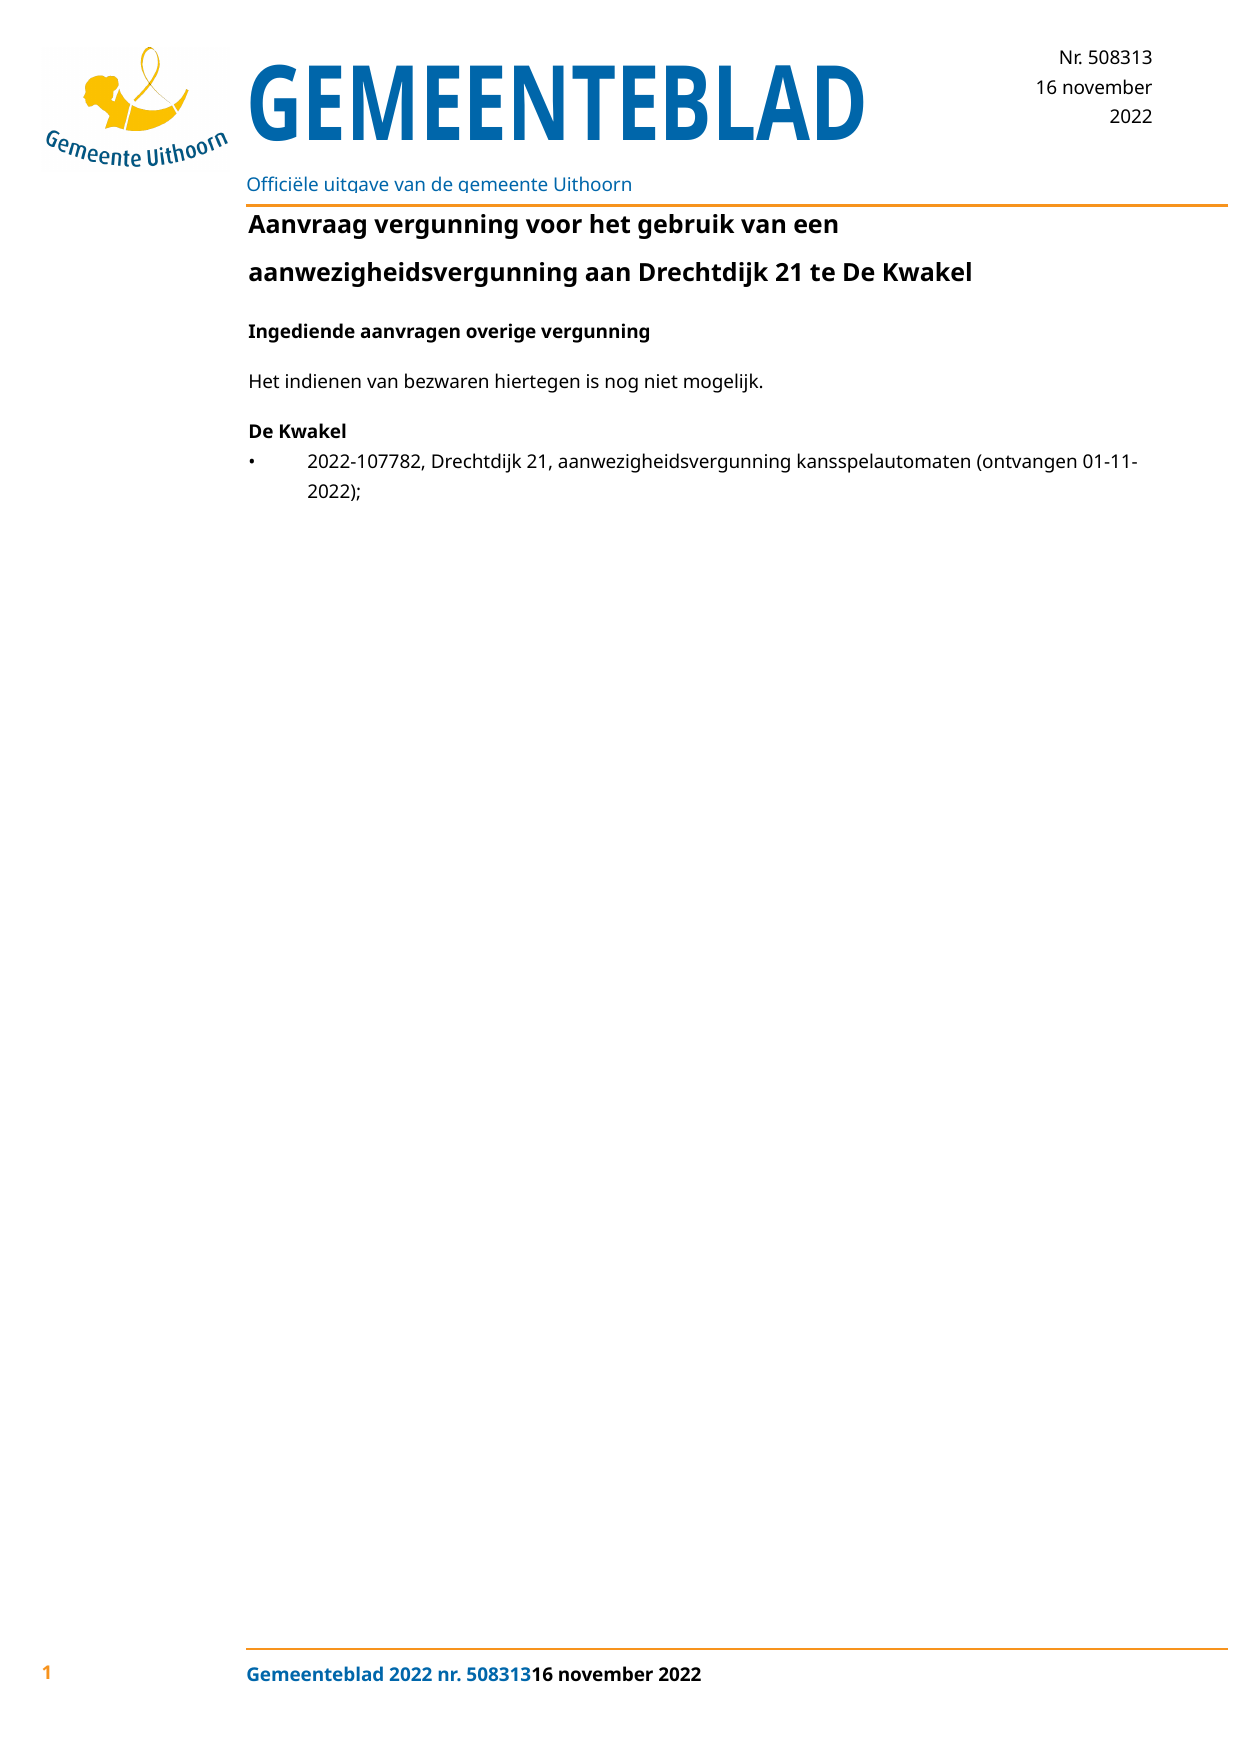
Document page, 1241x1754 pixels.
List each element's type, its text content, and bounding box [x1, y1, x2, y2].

text De Kwakel [248, 419, 1152, 444]
text Aanvraag vergunning voor het gebruik van een aanwezigheidsvergunning aan Drechtdijk 21 te De Kwakel [248, 207, 1152, 288]
text Ingediende aanvragen overige vergunning [248, 318, 1152, 344]
picture [41, 47, 231, 172]
list 2022-107782, Drechtdijk 21, aanwezigheidsvergunning kansspelautomaten (ontvangen 01-11-2022); [248, 448, 1152, 504]
text Het indienen van bezwaren hiertegen is nog niet mogelijk. [248, 368, 1152, 394]
